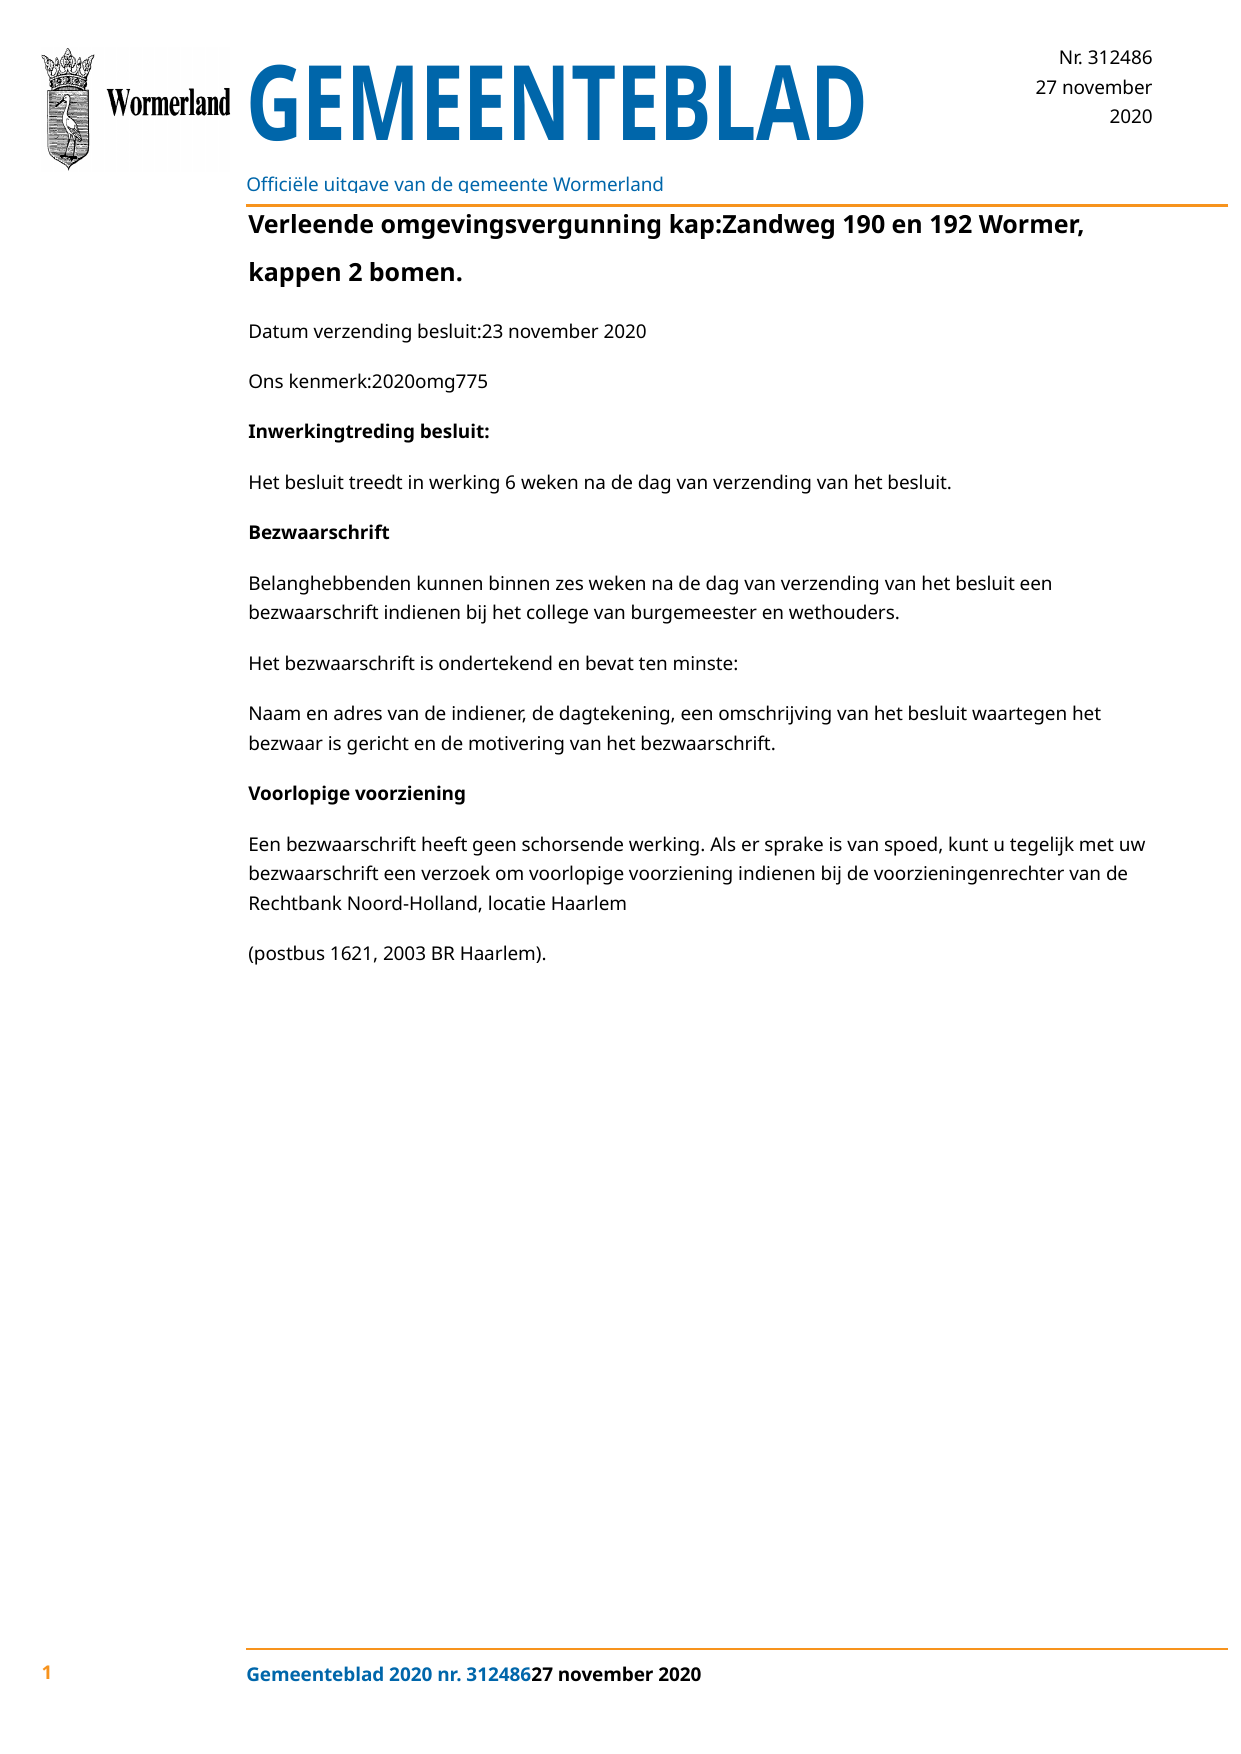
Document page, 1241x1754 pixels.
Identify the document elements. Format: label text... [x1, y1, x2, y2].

text Naam en adres van de indiener, de dagtekening, een omschrijving van het besluit waartegen het bezwaar is gericht en de motivering van het bezwaarschrift. [248, 700, 1152, 756]
text Het bezwaarschrift is ondertekend en bevat ten minste: [248, 650, 1152, 676]
text Het besluit treedt in werking 6 weken na de dag van verzending van het besluit. [248, 469, 1152, 495]
text Belanghebbenden kunnen binnen zes weken na de dag van verzending van het besluit een bezwaarschrift indienen bij het college van burgemeester en wethouders. [248, 570, 1152, 625]
text (postbus 1621, 2003 BR Haarlem). [248, 940, 1152, 966]
text Bezwaarschrift [248, 519, 1152, 545]
text Inwerkingtreding besluit: [248, 419, 1152, 444]
text Verleende omgevingsvergunning kap:Zandweg 190 en 192 Wormer, kappen 2 bomen. [248, 207, 1152, 288]
text Datum verzending besluit:23 november 2020 [248, 318, 1152, 344]
text Een bezwaarschrift heeft geen schorsende werking. Als er sprake is van spoed, kunt u tegelijk met uw bezwaarschrift een verzoek om voorlopige voorziening indienen bij de voorzieningenrechter van de Rechtbank Noord-Holland, locatie Haarlem [248, 831, 1152, 916]
text Voorlopige voorziening [248, 780, 1152, 806]
text Ons kenmerk:2020omg775 [248, 368, 1152, 394]
picture [41, 47, 231, 172]
